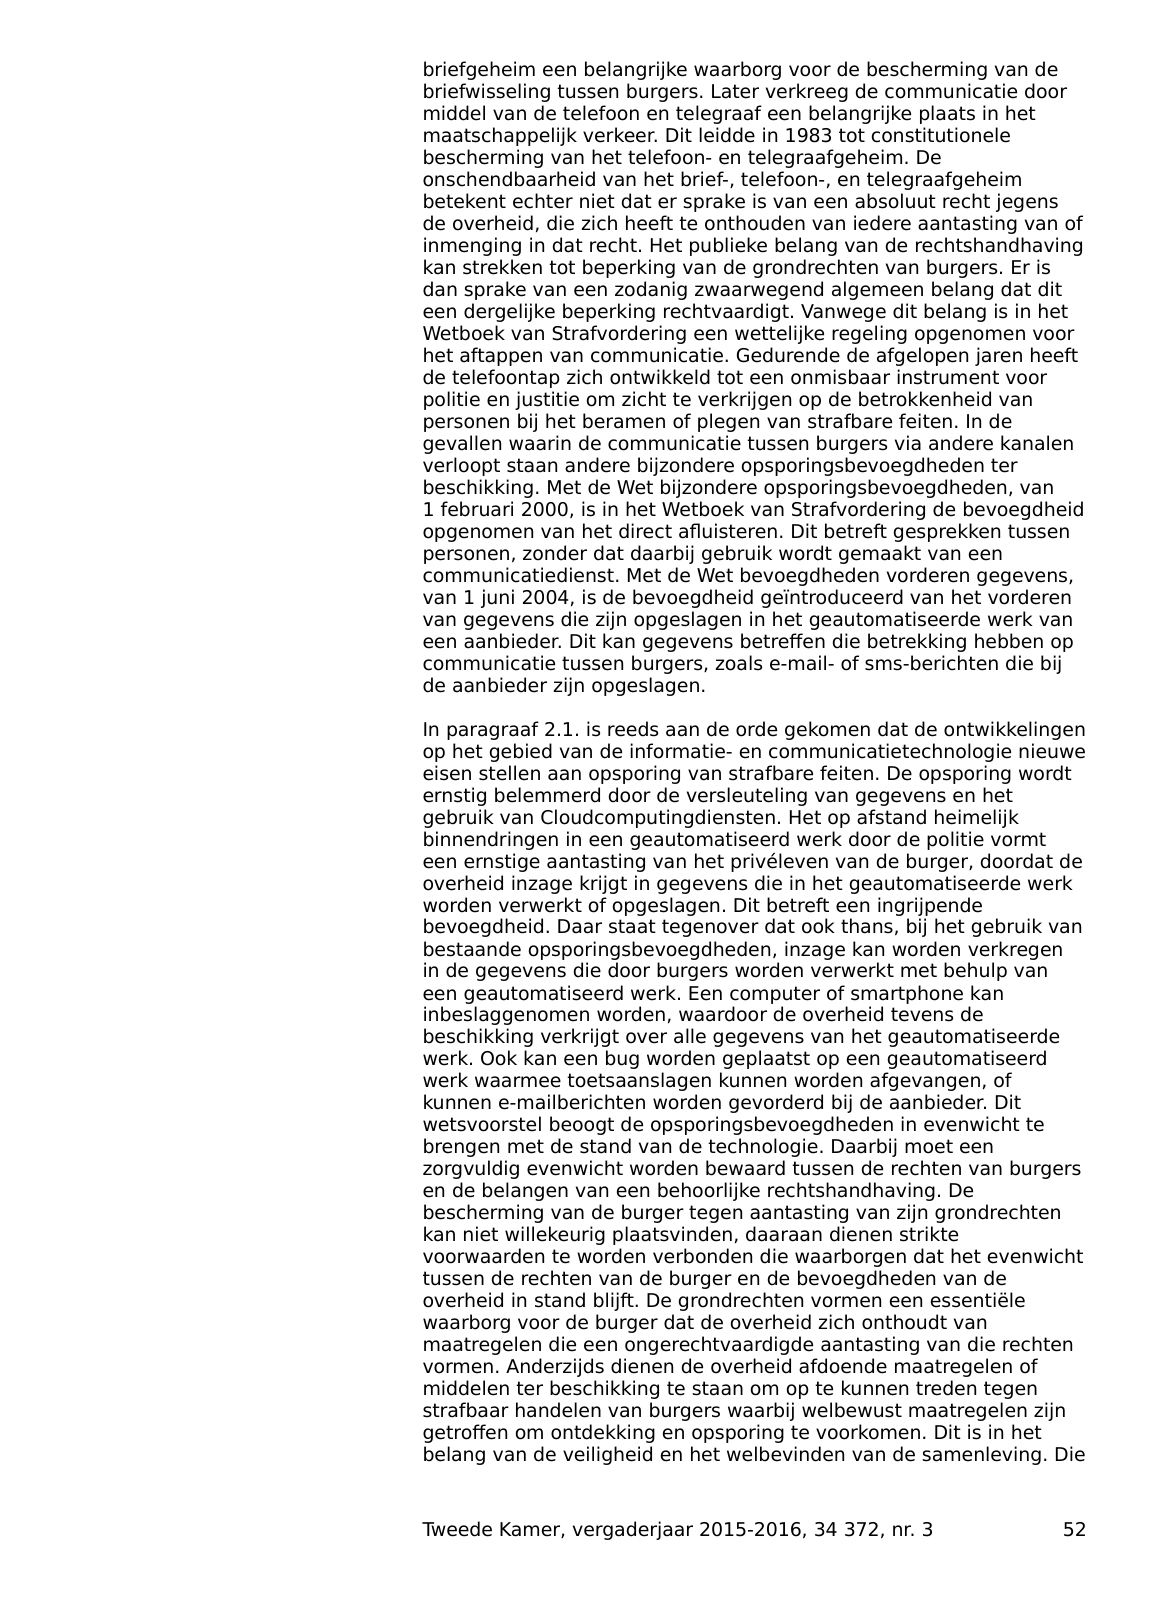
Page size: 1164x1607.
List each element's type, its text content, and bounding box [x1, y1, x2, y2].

text In paragraaf 2.1. is reeds aan de orde gekomen dat de ontwikkelingen op het gebied van de informatie- en communicatietechnologie nieuwe eisen stellen aan opsporing van strafbare feiten. De opsporing wordt ernstig belemmerd door de versleuteling van gegevens en het gebruik van Cloudcomputingdiensten. Het op afstand heimelijk binnendringen in een geautomatiseerd werk door de politie vormt een ernstige aantasting van het privéleven van de burger, doordat de overheid inzage krijgt in gegevens die in het geautomatiseerde werk worden verwerkt of opgeslagen. Dit betreft een ingrijpende bevoegdheid. Daar staat tegenover dat ook thans, bij het gebruik van bestaande opsporingsbevoegdheden, inzage kan worden verkregen in de gegevens die door burgers worden verwerkt met behulp van een geautomatiseerd werk. Een computer of smartphone kan inbeslaggenomen worden, waardoor de overheid tevens de beschikking verkrijgt over alle gegevens van het geautomatiseerde werk. Ook kan een bug worden geplaatst op een geautomatiseerd werk waarmee toetsaanslagen kunnen worden afgevangen, of kunnen e-mailberichten worden gevorderd bij de aanbieder. Dit wetsvoorstel beoogt de opsporingsbevoegdheden in evenwicht te brengen met de stand van de technologie. Daarbij moet een zorgvuldig evenwicht worden bewaard tussen de rechten van burgers en de belangen van een behoorlijke rechtshandhaving. De bescherming van de burger tegen aantasting van zijn grondrechten kan niet willekeurig plaatsvinden, daaraan dienen strikte voorwaarden te worden verbonden die waarborgen dat het evenwicht tussen de rechten van de burger en de bevoegdheden van de overheid in stand blijft. De grondrechten vormen een essentiële waarborg voor de burger dat de overheid zich onthoudt van maatregelen die een ongerechtvaardigde aantasting van die rechten vormen. Anderzijds dienen de overheid afdoende maatregelen of middelen ter beschikking te staan om op te kunnen treden tegen strafbaar handelen van burgers waarbij welbewust maatregelen zijn getroffen om ontdekking en opsporing te voorkomen. Dit is in het belang van de veiligheid en het welbevinden van de samenleving. Die [422, 719, 1087, 1466]
text briefgeheim een belangrijke waarborg voor de bescherming van de briefwisseling tussen burgers. Later verkreeg de communicatie door middel van de telefoon en telegraaf een belangrijke plaats in het maatschappelijk verkeer. Dit leidde in 1983 tot constitutionele bescherming van het telefoon- en telegraafgeheim. De onschendbaarheid van het brief-, telefoon-, en telegraafgeheim betekent echter niet dat er sprake is van een absoluut recht jegens de overheid, die zich heeft te onthouden van iedere aantasting van of inmenging in dat recht. Het publieke belang van de rechtshandhaving kan strekken tot beperking van de grondrechten van burgers. Er is dan sprake van een zodanig zwaarwegend algemeen belang dat dit een dergelijke beperking rechtvaardigt. Vanwege dit belang is in het Wetboek van Strafvordering een wettelijke regeling opgenomen voor het aftappen van communicatie. Gedurende de afgelopen jaren heeft de telefoontap zich ontwikkeld tot een onmisbaar instrument voor politie en justitie om zicht te verkrijgen op de betrokkenheid van personen bij het beramen of plegen van strafbare feiten. In de gevallen waarin de communicatie tussen burgers via andere kanalen verloopt staan andere bijzondere opsporingsbevoegdheden ter beschikking. Met de Wet bijzondere opsporingsbevoegdheden, van 1 februari 2000, is in het Wetboek van Strafvordering de bevoegdheid opgenomen van het direct afluisteren. Dit betreft gesprekken tussen personen, zonder dat daarbij gebruik wordt gemaakt van een communicatiedienst. Met de Wet bevoegdheden vorderen gegevens, van 1 juni 2004, is de bevoegdheid geïntroduceerd van het vorderen van gegevens die zijn opgeslagen in het geautomatiseerde werk van een aanbieder. Dit kan gegevens betreffen die betrekking hebben op communicatie tussen burgers, zoals e-mail- of sms-berichten die bij de aanbieder zijn opgeslagen. [422, 59, 1087, 696]
